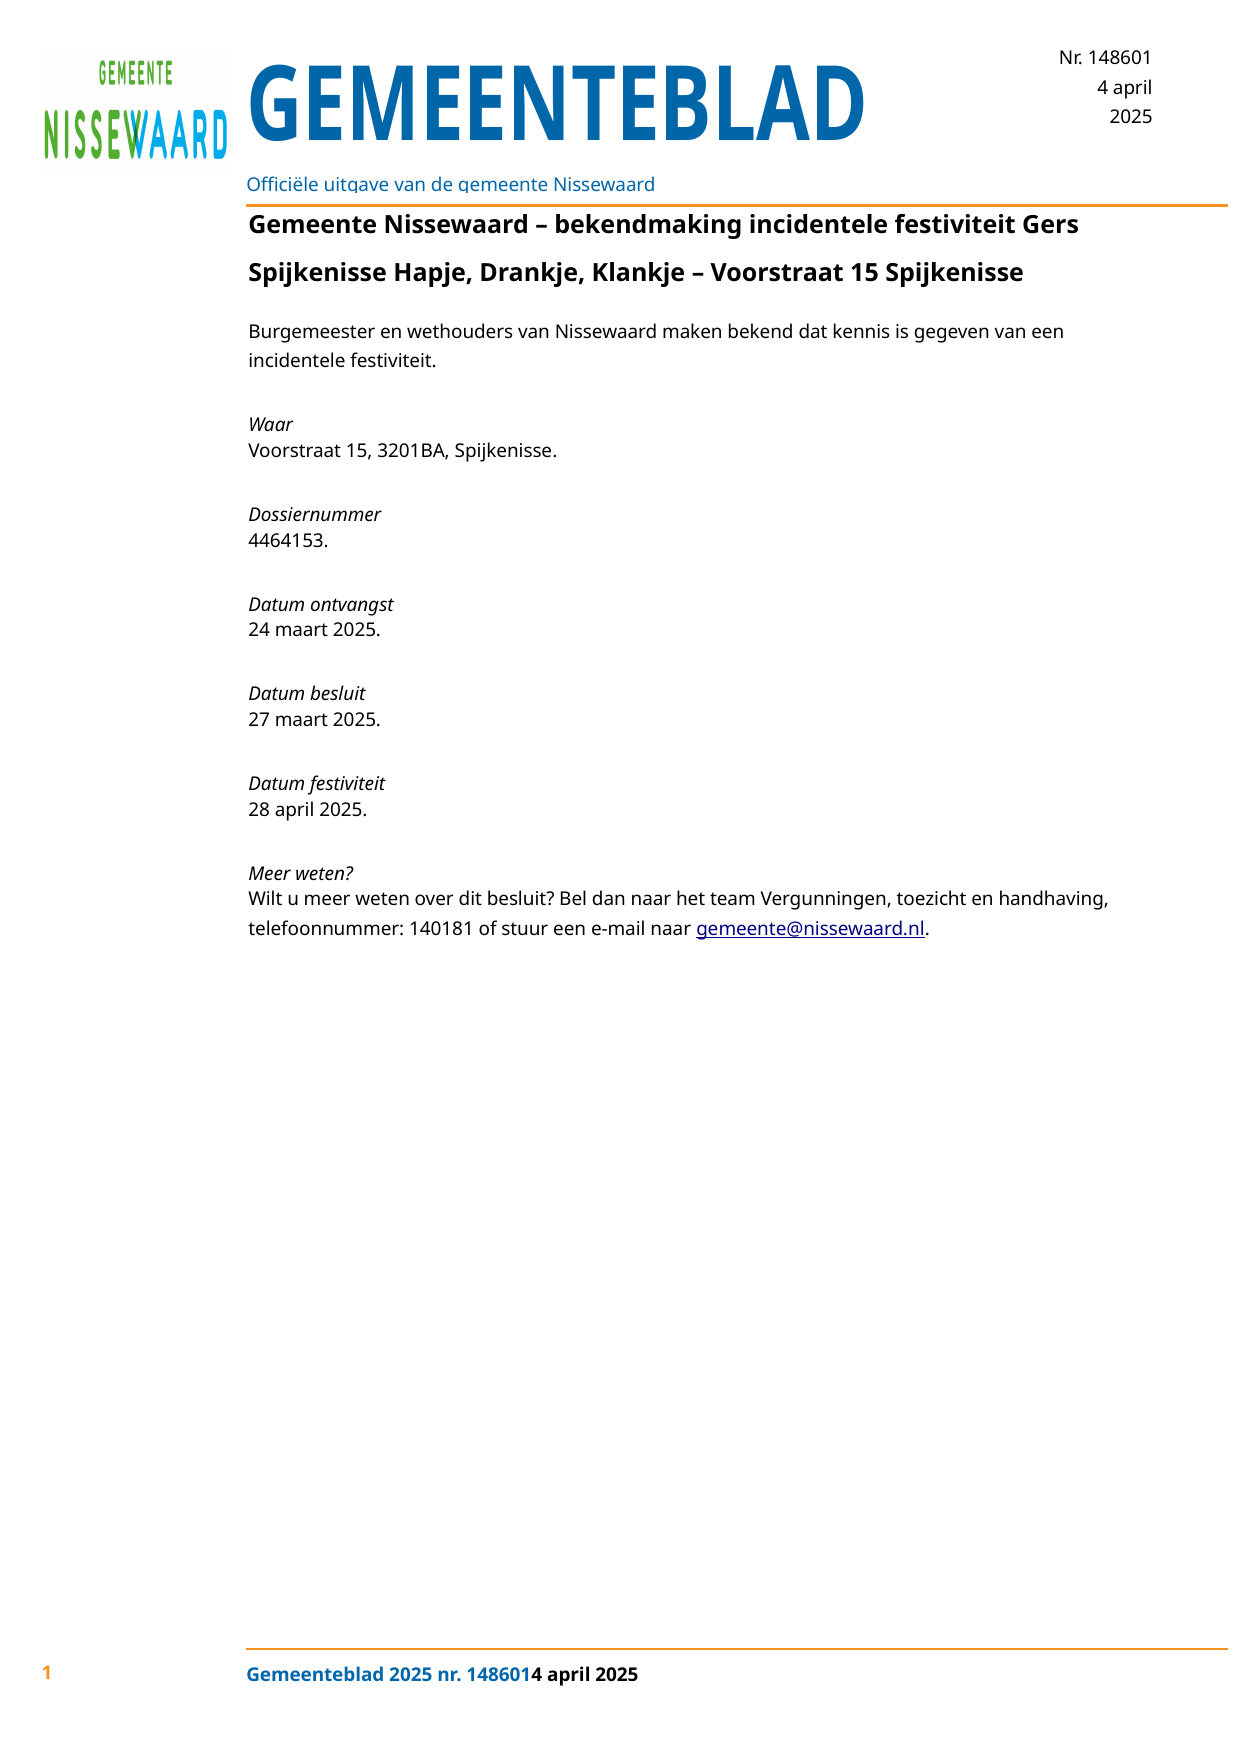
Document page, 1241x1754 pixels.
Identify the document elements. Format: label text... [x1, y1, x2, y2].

text Datum festiviteit [248, 770, 1152, 796]
text Burgemeester en wethouders van Nissewaard maken bekend dat kennis is gegeven van een incidentele festiviteit. [248, 318, 1152, 373]
text Gemeente Nissewaard – bekendmaking incidentele festiviteit Gers Spijkenisse Hapje, Drankje, Klankje – Voorstraat 15 Spijkenisse [248, 207, 1152, 288]
text 4464153. [248, 527, 1152, 553]
text Dossiernummer [248, 501, 1152, 527]
text Meer weten? [248, 860, 1152, 886]
text Datum ontvangst [248, 591, 1152, 617]
text 24 maart 2025. [248, 617, 1152, 642]
picture [41, 47, 231, 172]
text 28 april 2025. [248, 796, 1152, 822]
text Wilt u meer weten over dit besluit? Bel dan naar het team Vergunningen, toezicht en handhaving, telefoonnummer: 140181 of stuur een e-mail naar gemeente@nissewaard.nl. [248, 886, 1152, 941]
text Waar [248, 411, 1152, 437]
text 27 maart 2025. [248, 706, 1152, 732]
text Datum besluit [248, 681, 1152, 706]
text Voorstraat 15, 3201BA, Spijkenisse. [248, 437, 1152, 463]
